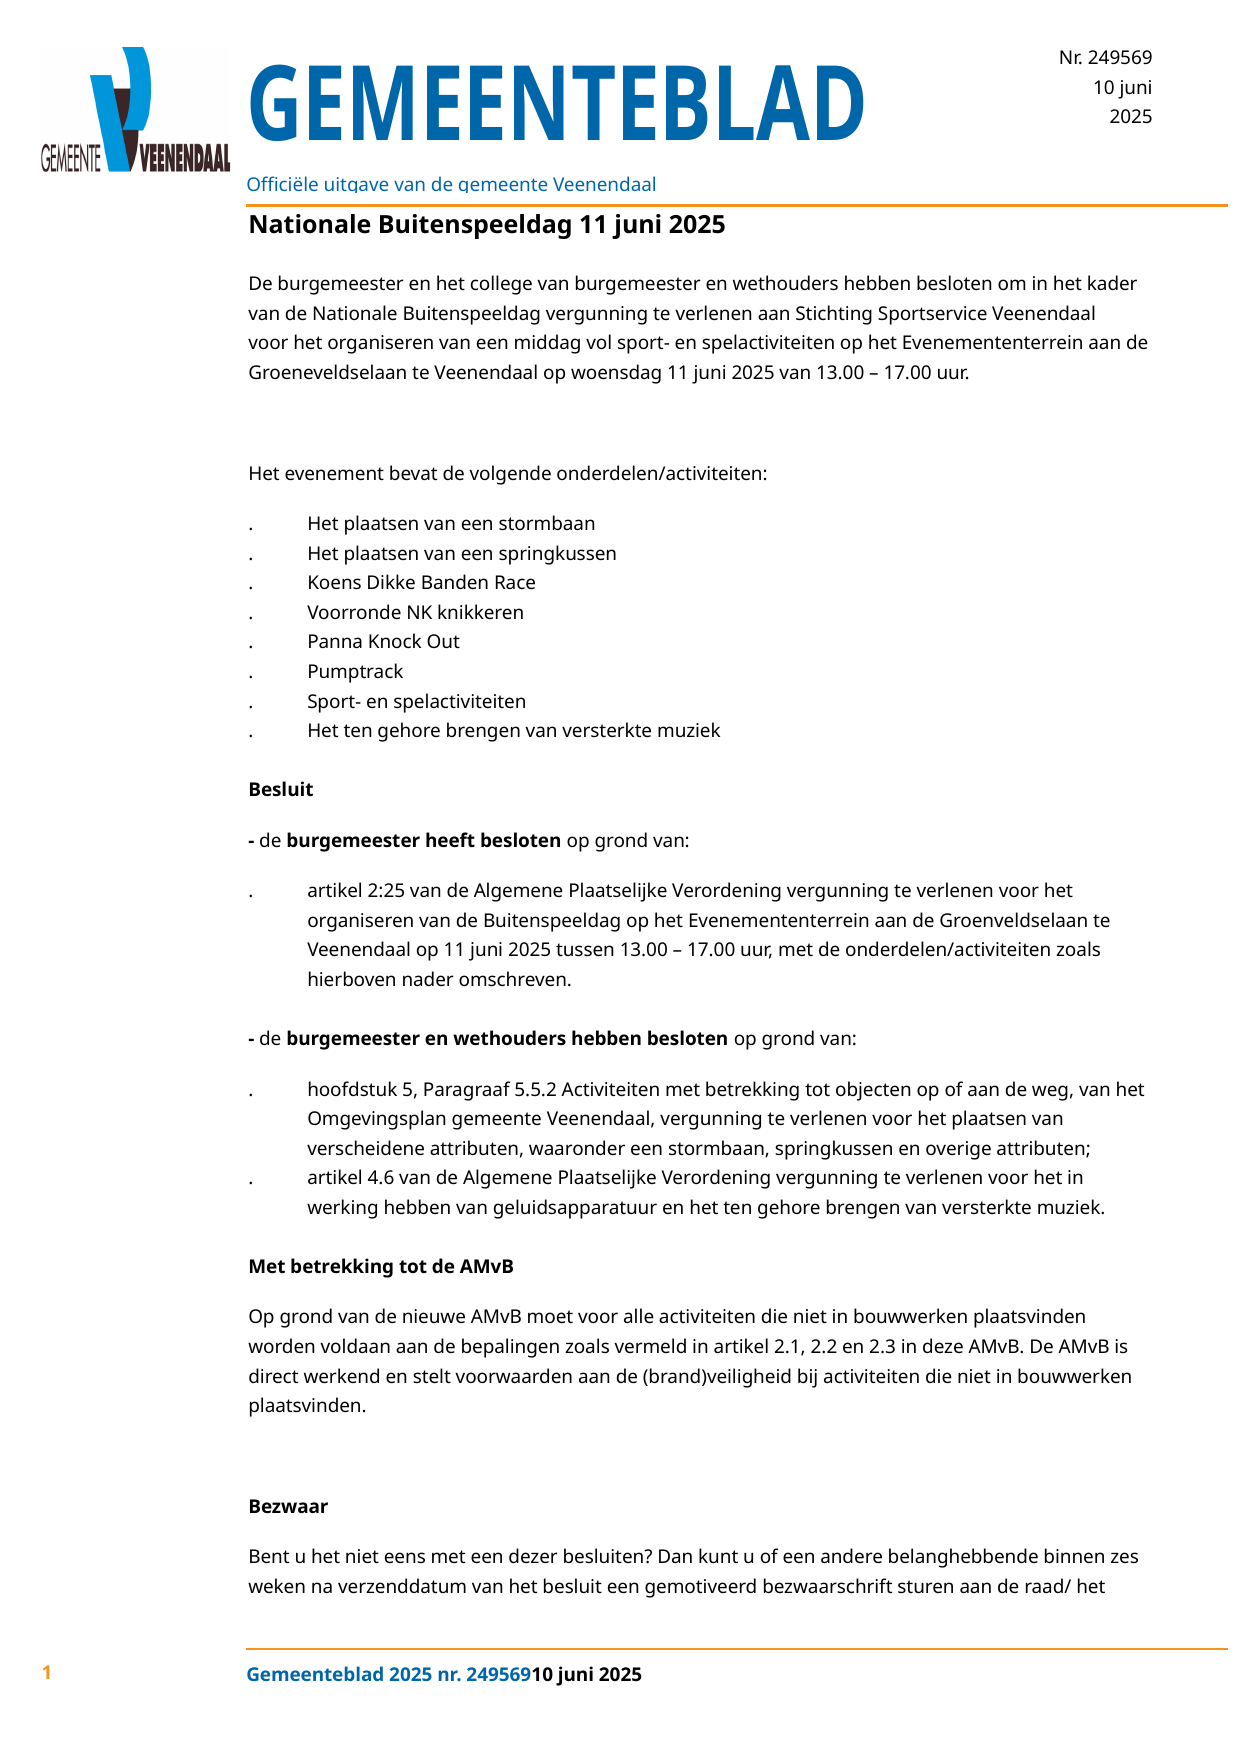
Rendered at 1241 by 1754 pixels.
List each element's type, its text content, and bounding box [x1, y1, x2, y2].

list Pumptrack [248, 658, 1152, 684]
text Op grond van de nieuwe AMvB moet voor alle activiteiten die niet in bouwwerken plaatsvinden worden voldaan aan de bepalingen zoals vermeld in artikel 2.1, 2.2 en 2.3 in deze AMvB. De AMvB is direct werkend en stelt voorwaarden aan de (brand)veiligheid bij activiteiten die niet in bouwwerken plaatsvinden. [248, 1304, 1152, 1418]
text - de burgemeester en wethouders hebben besloten op grond van: [248, 1025, 1152, 1051]
list Het plaatsen van een stormbaan [248, 510, 1152, 536]
text Bent u het niet eens met een dezer besluiten? Dan kunt u of een andere belanghebbende binnen zes weken na verzenddatum van het besluit een gemotiveerd bezwaarschrift sturen aan de raad/ het [248, 1544, 1152, 1599]
text Nationale Buitenspeeldag 11 juni 2025 [248, 207, 1152, 241]
list Voorronde NK knikkeren [248, 599, 1152, 625]
text De burgemeester en het college van burgemeester en wethouders hebben besloten om in het kader van de Nationale Buitenspeeldag vergunning te verlenen aan Stichting Sportservice Veenendaal voor het organiseren van een middag vol sport- en spelactiviteiten op het Evenemententerrein aan de Groeneveldselaan te Veenendaal op woensdag 11 juni 2025 van 13.00 – 17.00 uur. [248, 270, 1152, 385]
list Sport- en spelactiviteiten [248, 688, 1152, 713]
text - de burgemeester heeft besloten op grond van: [248, 827, 1152, 853]
list hoofdstuk 5, Paragraaf 5.5.2 Activiteiten met betrekking tot objecten op of aan de weg, van het Omgevingsplan gemeente Veenendaal, vergunning te verlenen voor het plaatsen van verscheidene attributen, waaronder een stormbaan, springkussen en overige attributen; [248, 1076, 1152, 1161]
text Bezwaar [248, 1493, 1152, 1519]
list Het ten gehore brengen van versterkte muziek [248, 717, 1152, 743]
list artikel 4.6 van de Algemene Plaatselijke Verordening vergunning te verlenen voor het in werking hebben van geluidsapparatuur en het ten gehore brengen van versterkte muziek. [248, 1164, 1152, 1220]
picture [123, 47, 231, 172]
text Het evenement bevat de volgende onderdelen/activiteiten: [248, 460, 1152, 486]
list Het plaatsen van een springkussen [248, 540, 1152, 566]
list Koens Dikke Banden Race [248, 569, 1152, 595]
picture [41, 47, 130, 172]
text Met betrekking tot de AMvB [248, 1253, 1152, 1279]
text Besluit [248, 777, 1152, 802]
list artikel 2:25 van de Algemene Plaatselijke Verordening vergunning te verlenen voor het organiseren van de Buitenspeeldag op het Evenemententerrein aan de Groenveldselaan te Veenendaal op 11 juni 2025 tussen 13.00 – 17.00 uur, met de onderdelen/activiteiten zoals hierboven nader omschreven. [248, 877, 1152, 992]
list Panna Knock Out [248, 629, 1152, 654]
